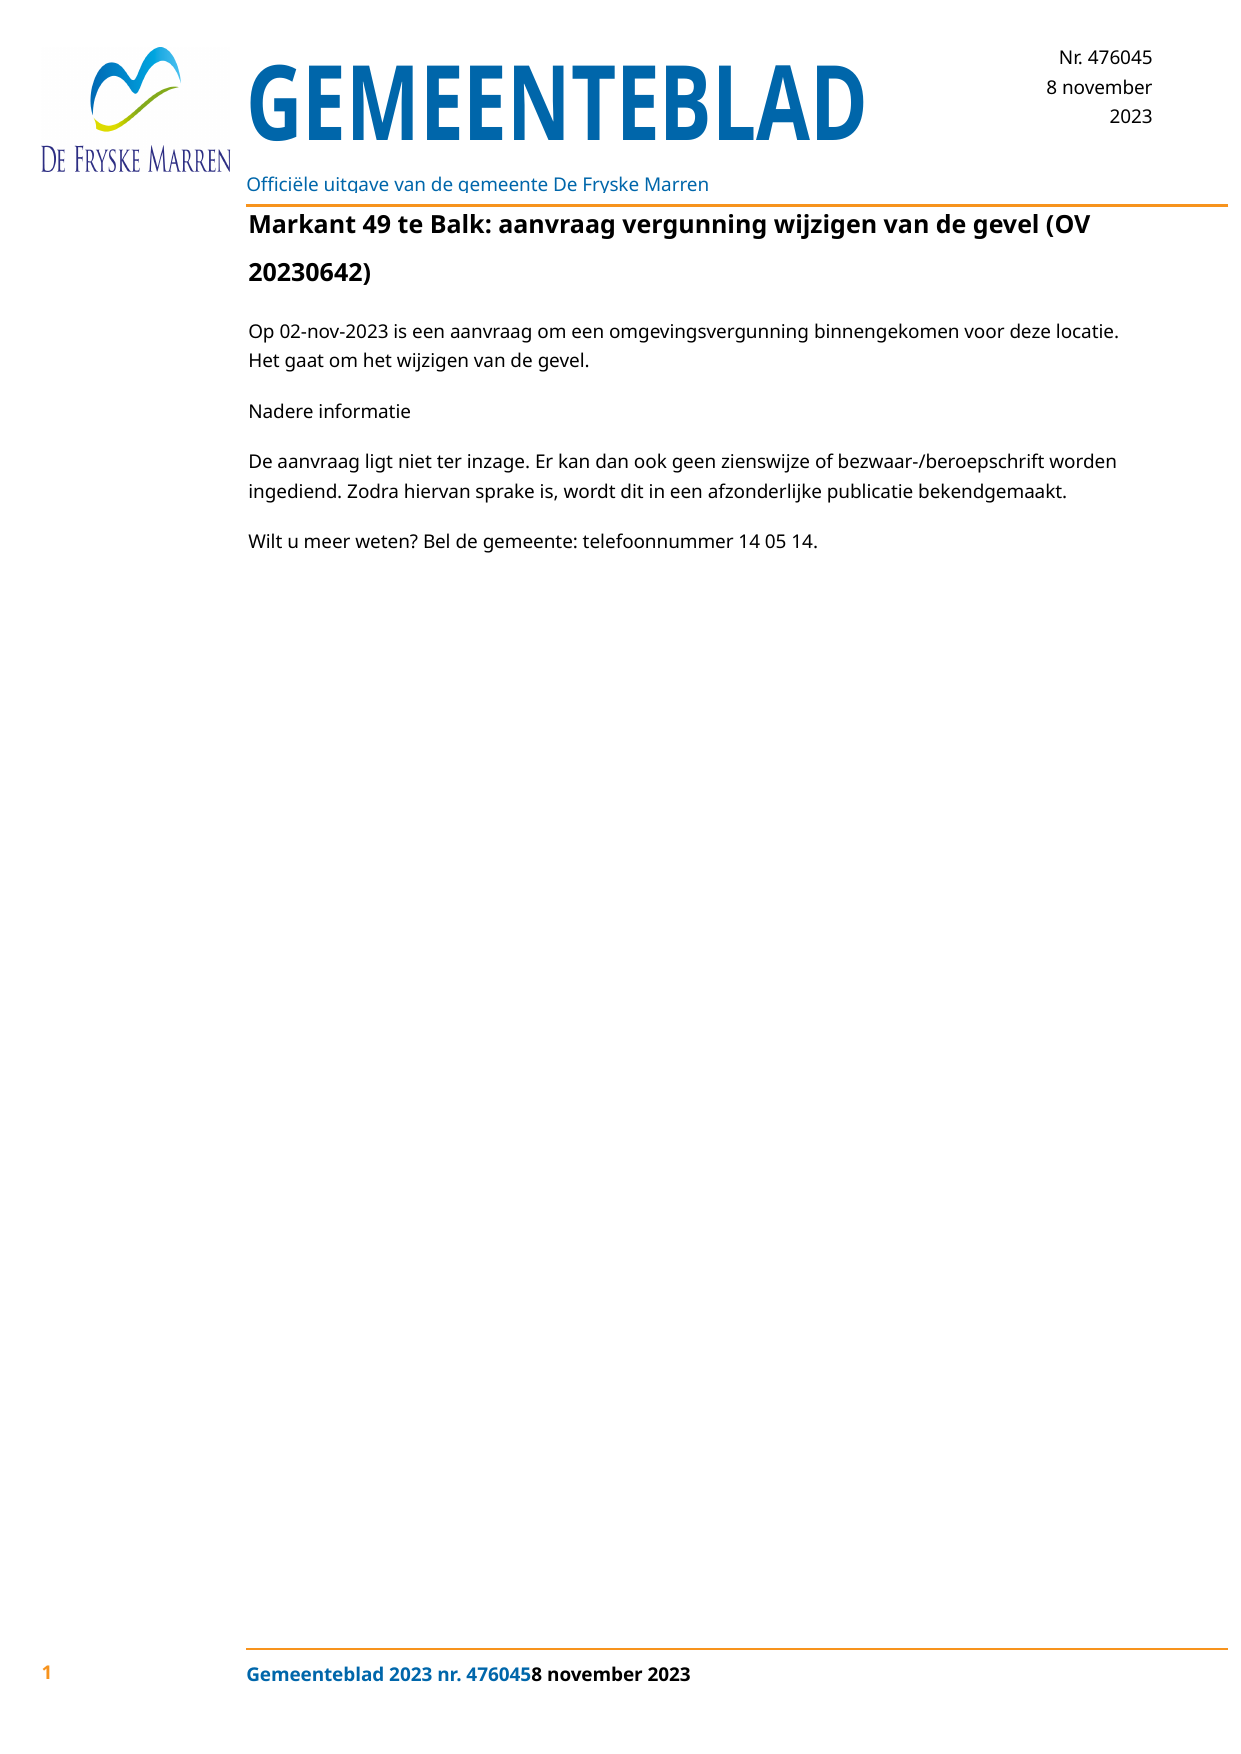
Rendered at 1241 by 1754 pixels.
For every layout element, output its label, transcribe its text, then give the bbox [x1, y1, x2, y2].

text Nadere informatie [248, 398, 1152, 424]
text Op 02-nov-2023 is een aanvraag om een omgevingsvergunning binnengekomen voor deze locatie. Het gaat om het wijzigen van de gevel. [248, 318, 1152, 373]
picture [41, 47, 231, 172]
text Wilt u meer weten? Bel de gemeente: telefoonnummer 14 05 14. [248, 528, 1152, 554]
text De aanvraag ligt niet ter inzage. Er kan dan ook geen zienswijze of bezwaar-/beroepschrift worden ingediend. Zodra hiervan sprake is, wordt dit in een afzonderlijke publicatie bekendgemaakt. [248, 448, 1152, 504]
text Markant 49 te Balk: aanvraag vergunning wijzigen van de gevel (OV 20230642) [248, 207, 1152, 288]
